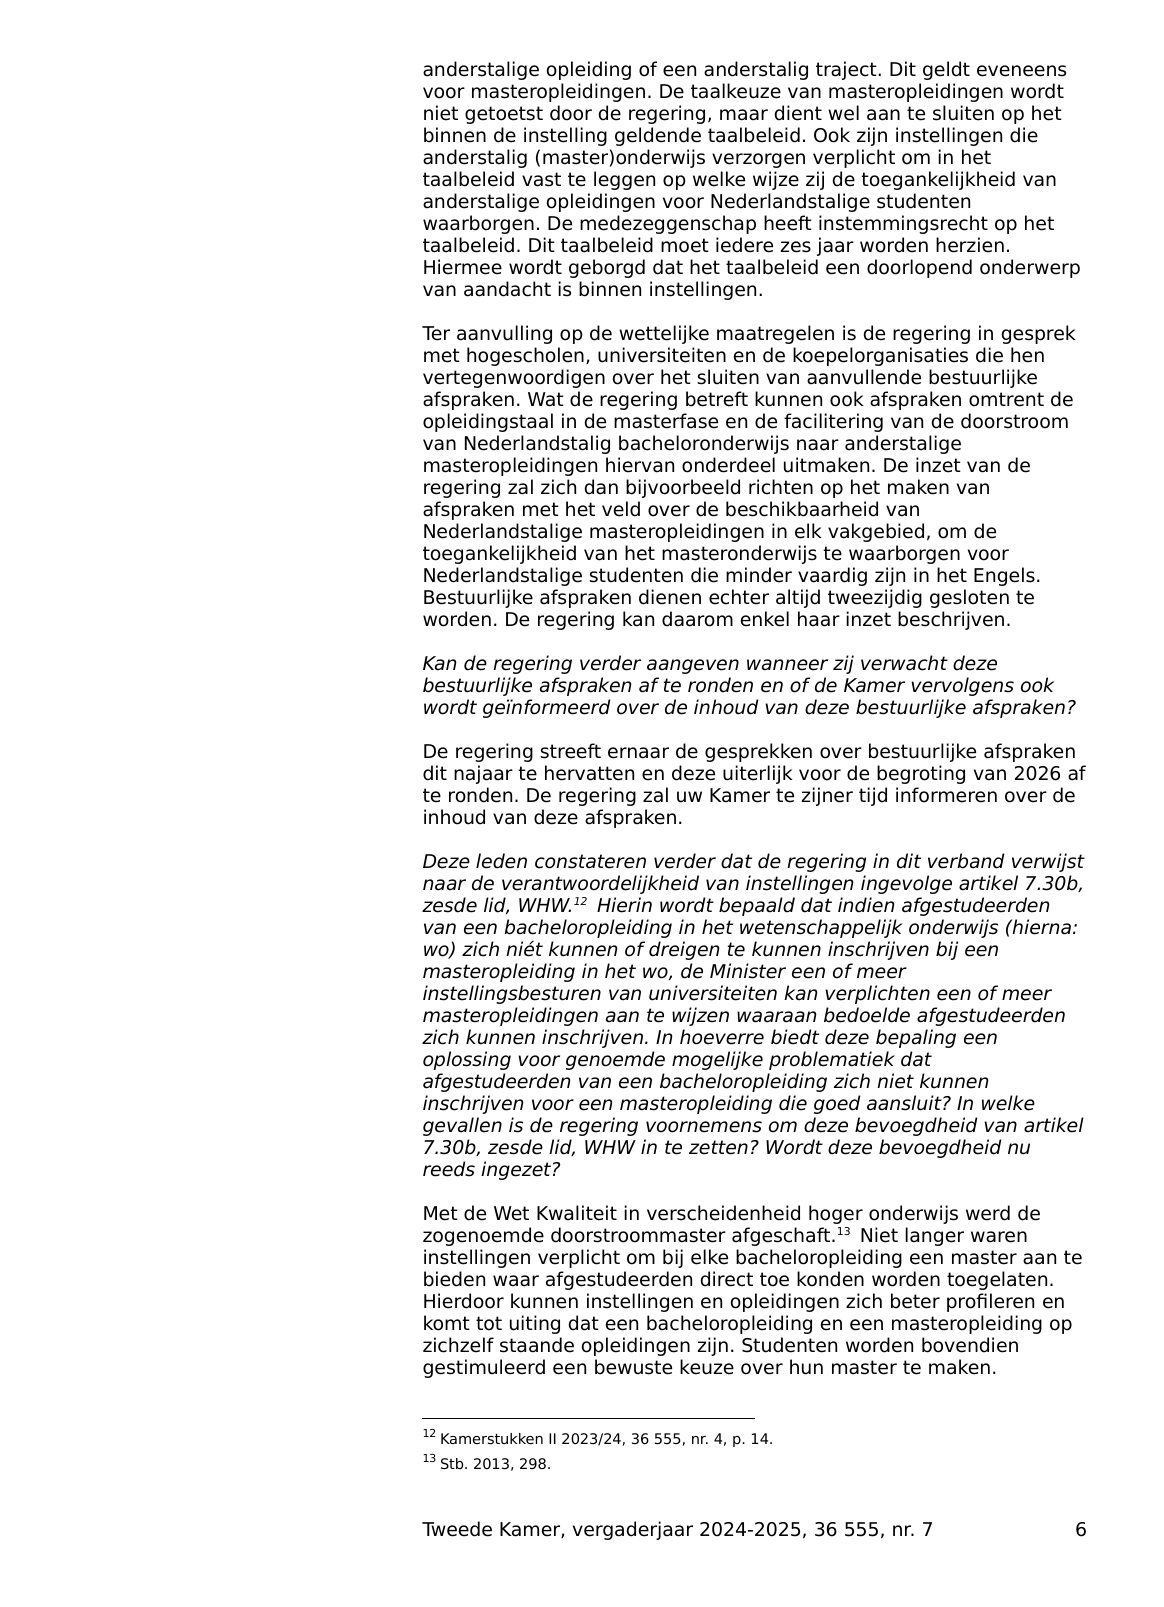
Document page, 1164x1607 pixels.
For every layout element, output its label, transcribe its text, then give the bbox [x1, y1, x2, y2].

text anderstalige opleiding of een anderstalig traject. Dit geldt eveneens voor masteropleidingen. De taalkeuze van masteropleidingen wordt niet getoetst door de regering, maar dient wel aan te sluiten op het binnen de instelling geldende taalbeleid. Ook zijn instellingen die anderstalig (master)onderwijs verzorgen verplicht om in het taalbeleid vast te leggen op welke wijze zij de toegankelijkheid van anderstalige opleidingen voor Nederlandstalige studenten waarborgen. De medezeggenschap heeft instemmingsrecht op het taalbeleid. Dit taalbeleid moet iedere zes jaar worden herzien. Hiermee wordt geborgd dat het taalbeleid een doorlopend onderwerp van aandacht is binnen instellingen. [422, 59, 1087, 301]
text Stb. 2013, 298. [422, 1452, 1087, 1474]
text Deze leden constateren verder dat de regering in dit verband verwijst naar de verantwoordelijkheid van instellingen ingevolge artikel 7.30b, zesde lid, WHW. Hierin wordt bepaald dat indien afgestudeerden van een bacheloropleiding in het wetenschappelijk onderwijs (hierna: wo) zich niét kunnen of dreigen te kunnen inschrijven bij een masteropleiding in het wo, de Minister een of meer instellingsbesturen van universiteiten kan verplichten een of meer masteropleidingen aan te wijzen waaraan bedoelde afgestudeerden zich kunnen inschrijven. In hoeverre biedt deze bepaling een oplossing voor genoemde mogelijke problematiek dat afgestudeerden van een bacheloropleiding zich niet kunnen inschrijven voor een masteropleiding die goed aansluit? In welke gevallen is de regering voornemens om deze bevoegdheid van artikel 7.30b, zesde lid, WHW in te zetten? Wordt deze bevoegdheid nu reeds ingezet? [422, 851, 1087, 1181]
text Ter aanvulling op de wettelijke maatregelen is de regering in gesprek met hogescholen, universiteiten en de koepelorganisaties die hen vertegenwoordigen over het sluiten van aanvullende bestuurlijke afspraken. Wat de regering betreft kunnen ook afspraken omtrent de opleidingstaal in de masterfase en de facilitering van de doorstroom van Nederlandstalig bacheloronderwijs naar anderstalige masteropleidingen hiervan onderdeel uitmaken. De inzet van de regering zal zich dan bijvoorbeeld richten op het maken van afspraken met het veld over de beschikbaarheid van Nederlandstalige masteropleidingen in elk vakgebied, om de toegankelijkheid van het masteronderwijs te waarborgen voor Nederlandstalige studenten die minder vaardig zijn in het Engels. Bestuurlijke afspraken dienen echter altijd tweezijdig gesloten te worden. De regering kan daarom enkel haar inzet beschrijven. [422, 323, 1087, 631]
text Kan de regering verder aangeven wanneer zij verwacht deze bestuurlijke afspraken af te ronden en of de Kamer vervolgens ook wordt geïnformeerd over de inhoud van deze bestuurlijke afspraken? [422, 653, 1087, 719]
text Kamerstukken II 2023/24, 36 555, nr. 4, p. 14. [422, 1427, 1087, 1449]
text Met de Wet Kwaliteit in verscheidenheid hoger onderwijs werd de zogenoemde doorstroommaster afgeschaft. Niet langer waren instellingen verplicht om bij elke bacheloropleiding een master aan te bieden waar afgestudeerden direct toe konden worden toegelaten. Hierdoor kunnen instellingen en opleidingen zich beter profileren en komt tot uiting dat een bacheloropleiding en een masteropleiding op zichzelf staande opleidingen zijn. Studenten worden bovendien gestimuleerd een bewuste keuze over hun master te maken. [422, 1203, 1087, 1379]
text De regering streeft ernaar de gesprekken over bestuurlijke afspraken dit najaar te hervatten en deze uiterlijk voor de begroting van 2026 af te ronden. De regering zal uw Kamer te zijner tijd informeren over de inhoud van deze afspraken. [422, 741, 1087, 829]
